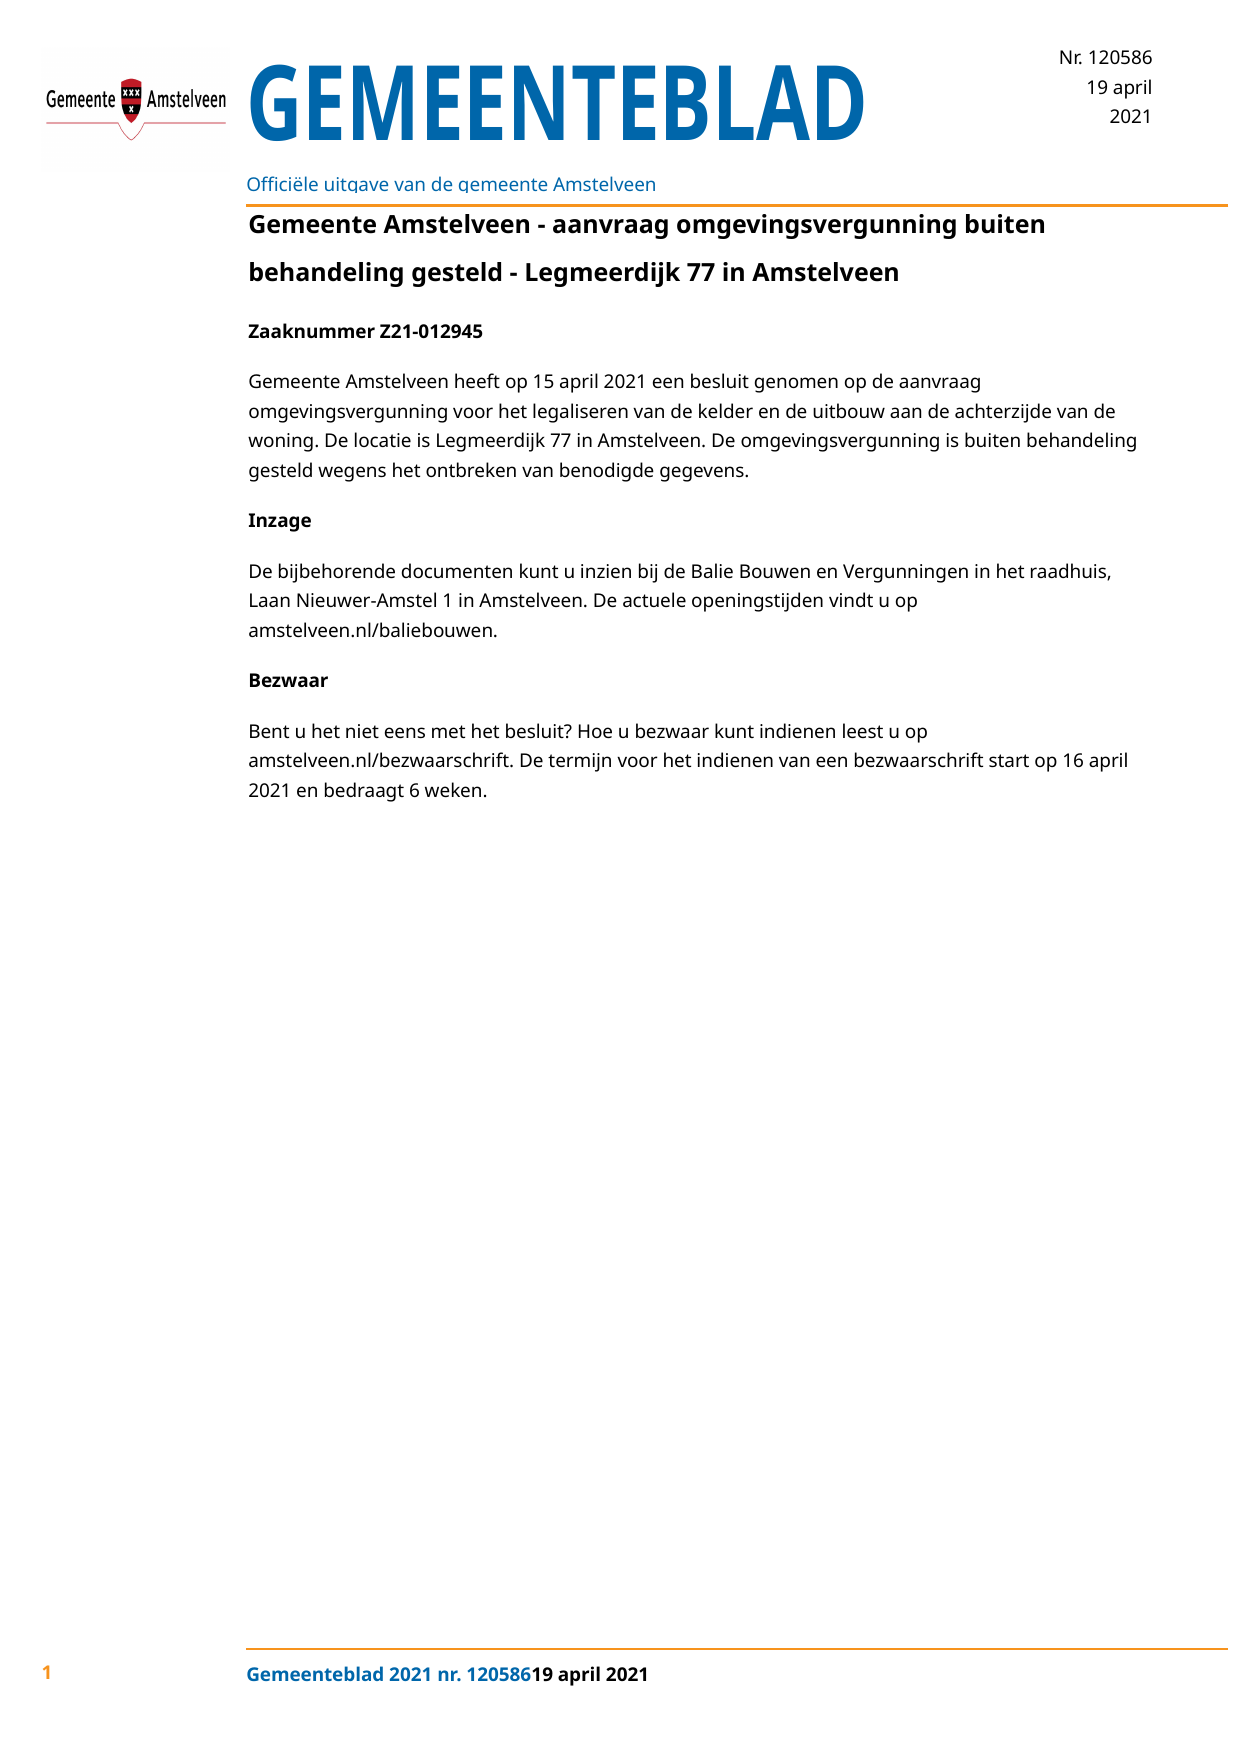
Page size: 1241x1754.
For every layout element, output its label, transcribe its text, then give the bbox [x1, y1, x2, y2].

text Gemeente Amstelveen - aanvraag omgevingsvergunning buiten behandeling gesteld - Legmeerdijk 77 in Amstelveen [248, 207, 1152, 288]
text Zaaknummer Z21-012945 [248, 318, 1152, 344]
picture [41, 47, 231, 172]
text Bezwaar [248, 667, 1152, 693]
text De bijbehorende documenten kunt u inzien bij de Balie Bouwen en Vergunningen in het raadhuis, Laan Nieuwer-Amstel 1 in Amstelveen. De actuele openingstijden vindt u op amstelveen.nl/baliebouwen. [248, 558, 1152, 643]
text Bent u het niet eens met het besluit? Hoe u bezwaar kunt indienen leest u op amstelveen.nl/bezwaarschrift. De termijn voor het indienen van een bezwaarschrift start op 16 april 2021 en bedraagt 6 weken. [248, 718, 1152, 803]
text Inzage [248, 507, 1152, 533]
text Gemeente Amstelveen heeft op 15 april 2021 een besluit genomen op de aanvraag omgevingsvergunning voor het legaliseren van de kelder en de uitbouw aan de achterzijde van de woning. De locatie is Legmeerdijk 77 in Amstelveen. De omgevingsvergunning is buiten behandeling gesteld wegens het ontbreken van benodigde gegevens. [248, 368, 1152, 483]
